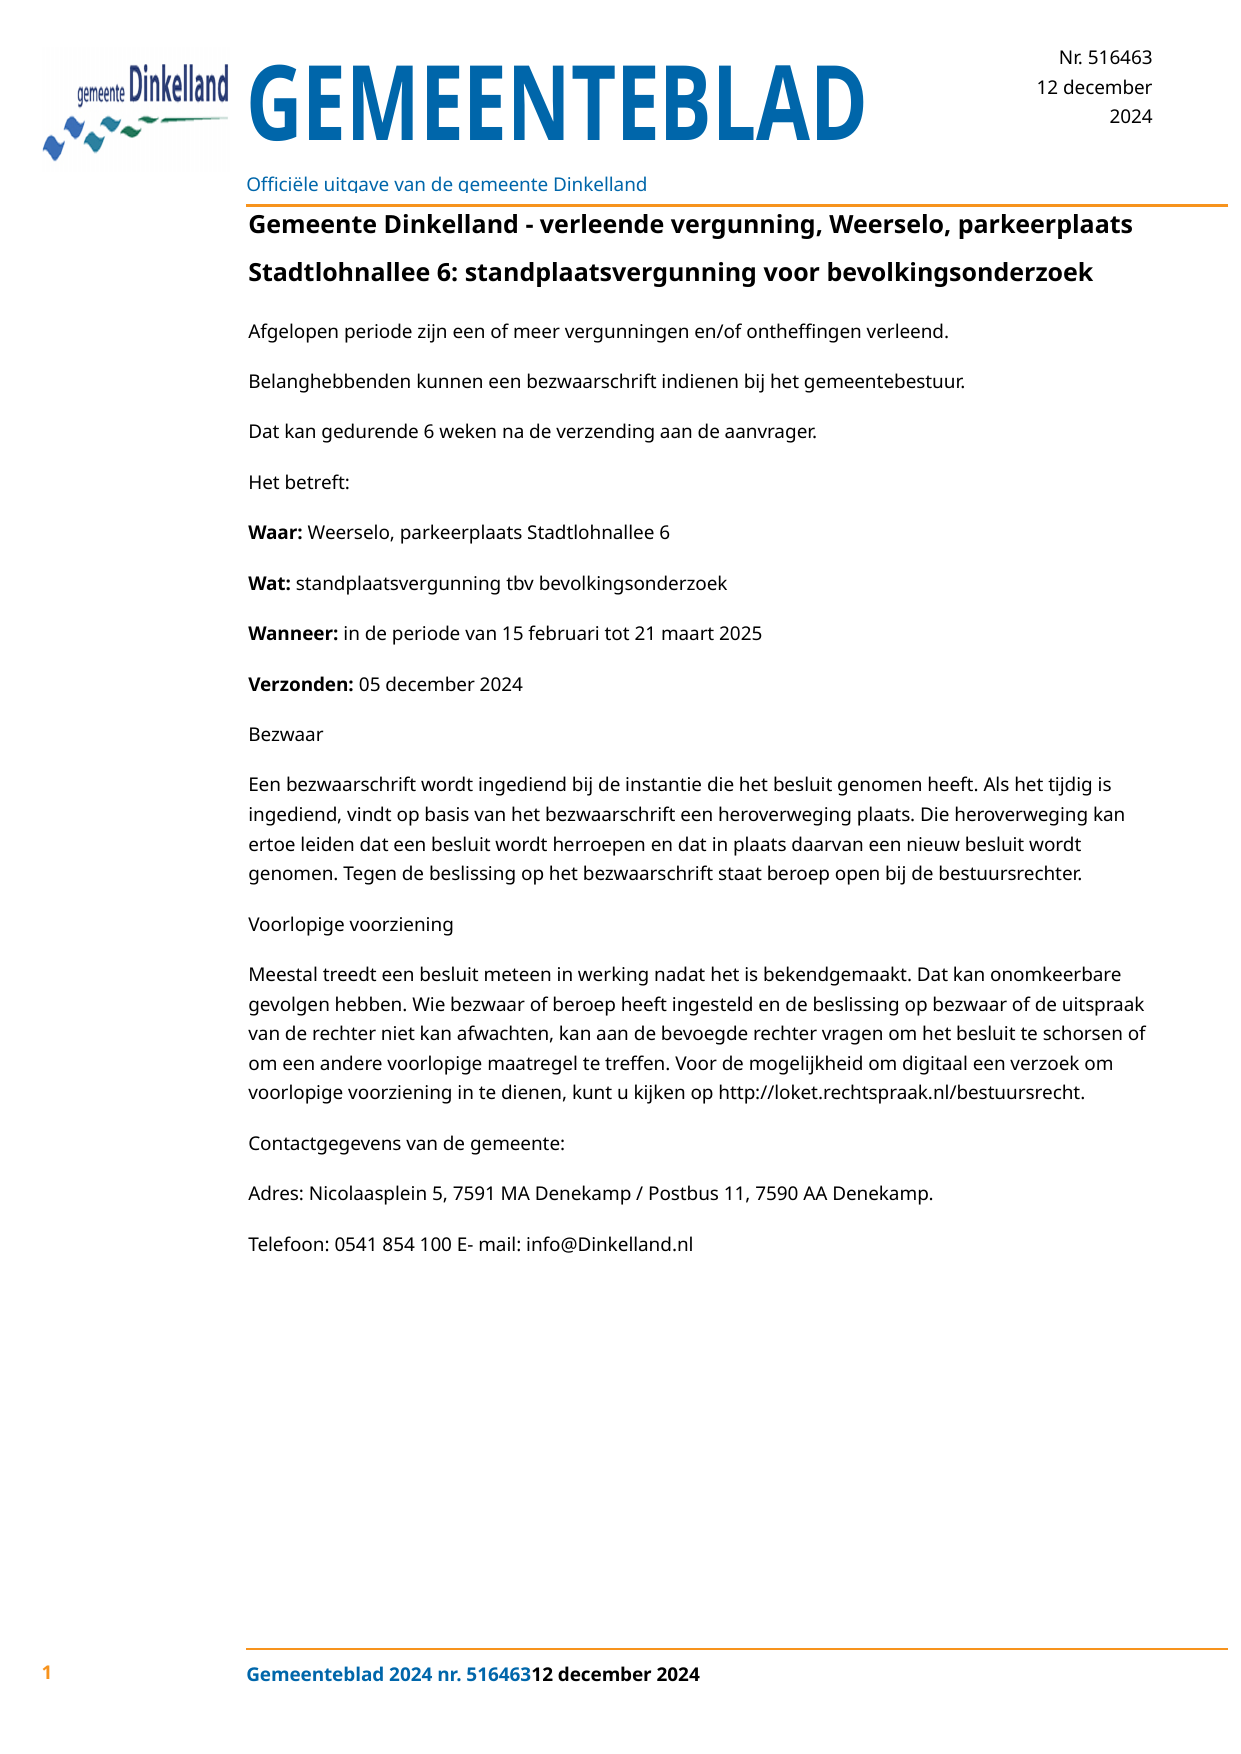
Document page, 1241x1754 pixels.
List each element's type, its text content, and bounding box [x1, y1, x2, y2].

text Meestal treedt een besluit meteen in werking nadat het is bekendgemaakt. Dat kan onomkeerbare gevolgen hebben. Wie bezwaar of beroep heeft ingesteld en de beslissing op bezwaar of de uitspraak van de rechter niet kan afwachten, kan aan de bevoegde rechter vragen om het besluit te schorsen of om een andere voorlopige maatregel te treffen. Voor de mogelijkheid om digitaal een verzoek om voorlopige voorziening in te dienen, kunt u kijken op http://loket.rechtspraak.nl/bestuursrecht. [248, 961, 1152, 1105]
text Wat: standplaatsvergunning tbv bevolkingsonderzoek [248, 570, 1152, 596]
text Gemeente Dinkelland - verleende vergunning, Weerselo, parkeerplaats Stadtlohnallee 6: standplaatsvergunning voor bevolkingsonderzoek [248, 207, 1152, 288]
text Voorlopige voorziening [248, 911, 1152, 937]
text Het betreft: [248, 469, 1152, 495]
text Verzonden: 05 december 2024 [248, 671, 1152, 697]
text Wanneer: in de periode van 15 februari tot 21 maart 2025 [248, 620, 1152, 646]
text Bezwaar [248, 721, 1152, 747]
text Adres: Nicolaasplein 5, 7591 MA Denekamp / Postbus 11, 7590 AA Denekamp. [248, 1180, 1152, 1206]
text Telefoon: 0541 854 100 E- mail: info@Dinkelland.nl [248, 1231, 1152, 1257]
picture [41, 47, 231, 172]
text Afgelopen periode zijn een of meer vergunningen en/of ontheffingen verleend. [248, 318, 1152, 344]
text Belanghebbenden kunnen een bezwaarschrift indienen bij het gemeentebestuur. [248, 368, 1152, 394]
text Een bezwaarschrift wordt ingediend bij de instantie die het besluit genomen heeft. Als het tijdig is ingediend, vindt op basis van het bezwaarschrift een heroverweging plaats. Die heroverweging kan ertoe leiden dat een besluit wordt herroepen en dat in plaats daarvan een nieuw besluit wordt genomen. Tegen de beslissing op het bezwaarschrift staat beroep open bij de bestuursrechter. [248, 772, 1152, 886]
text Contactgegevens van de gemeente: [248, 1130, 1152, 1156]
text Waar: Weerselo, parkeerplaats Stadtlohnallee 6 [248, 519, 1152, 545]
text Dat kan gedurende 6 weken na de verzending aan de aanvrager. [248, 419, 1152, 444]
